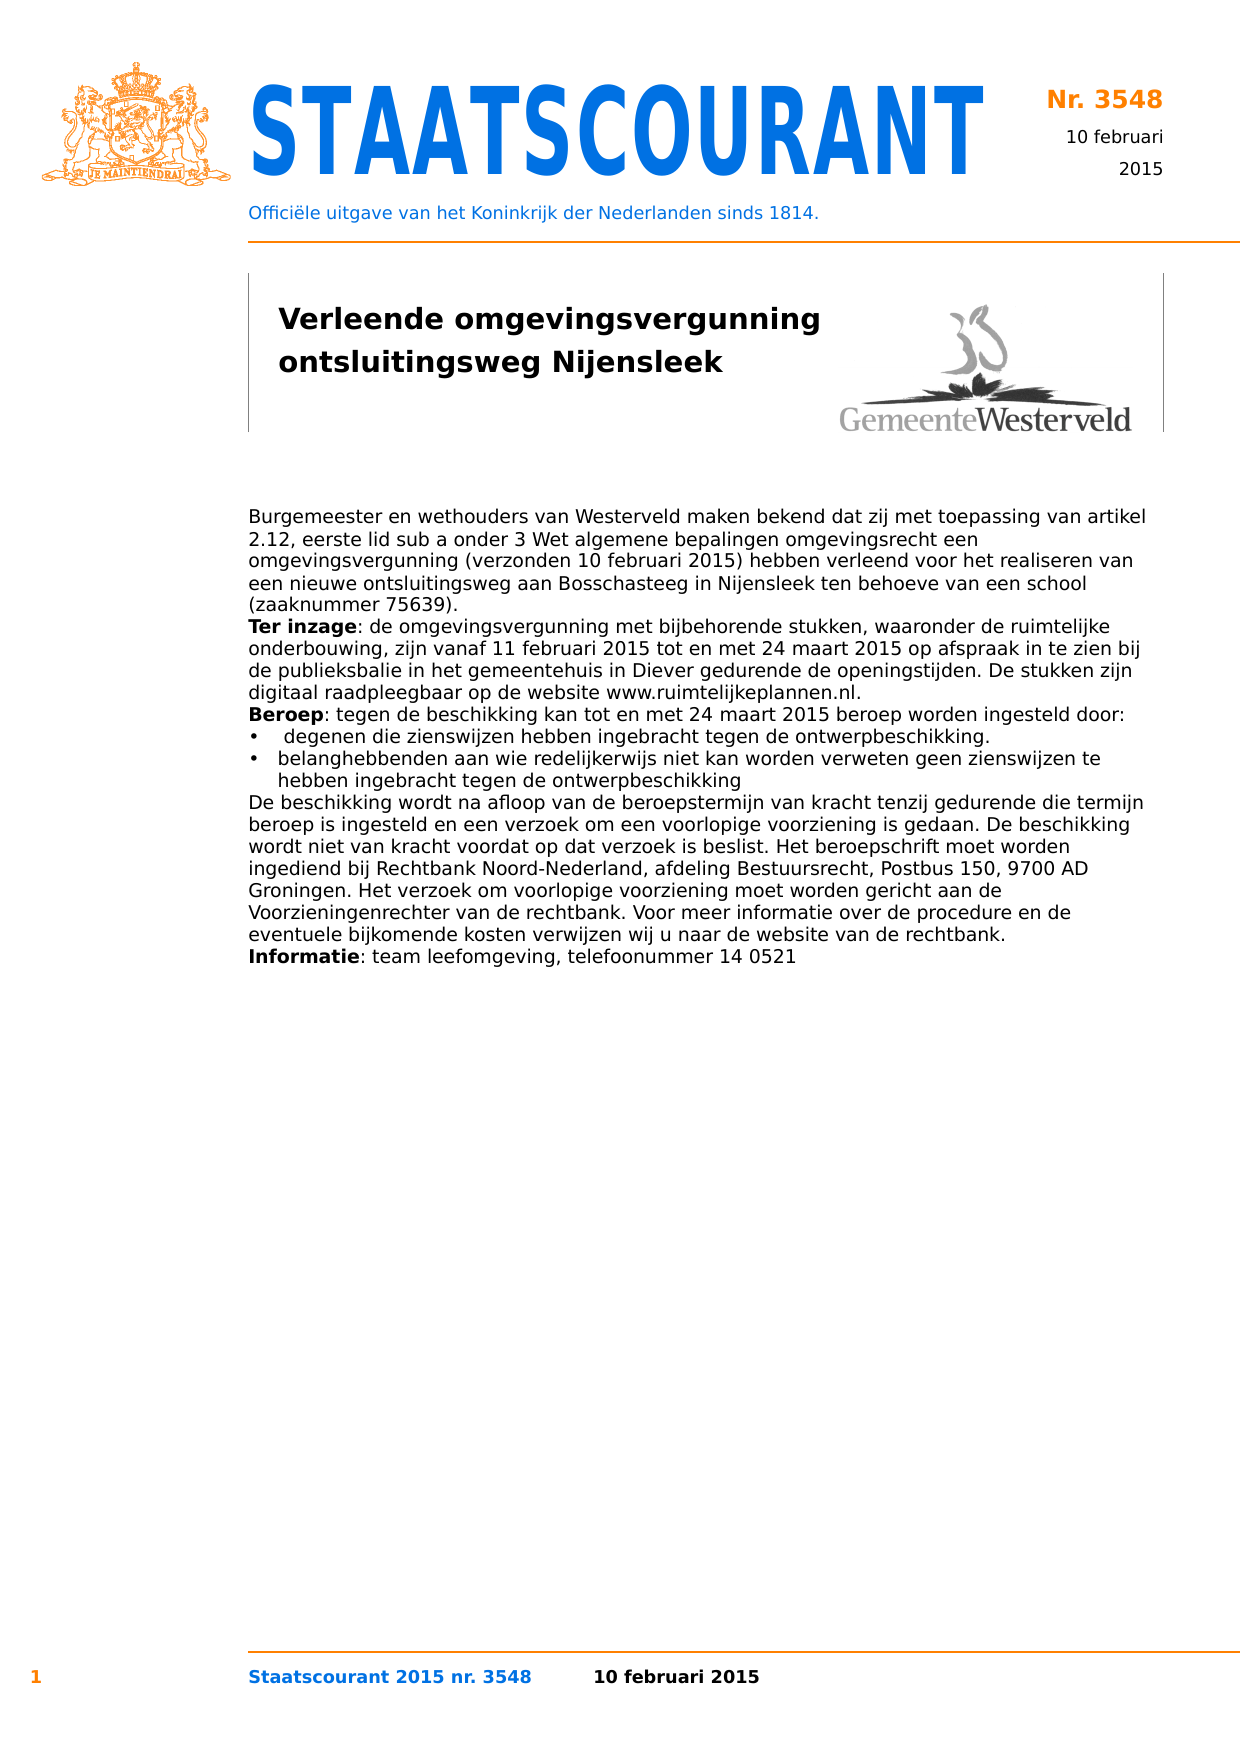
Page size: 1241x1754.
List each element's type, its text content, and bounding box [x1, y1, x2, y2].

text • degenen die zienswijzen hebben ingebracht tegen de ontwerpbeschikking. [248, 726, 1163, 748]
table_cell 2015 [998, 153, 1240, 203]
text Burgemeester en wethouders van Westerveld maken bekend dat zij met toepassing van artikel 2.12, eerste lid sub a onder 3 Wet algemene bepalingen omgevingsrecht een omgevingsvergunning (verzonden 10 februari 2015) hebben verleend voor het realiseren van een nieuwe ontsluitingsweg aan Bosschasteeg in Nijensleek ten behoeve van een school (zaaknummer 75639). [248, 506, 1163, 616]
subtitle Verleende omgevingsvergunning ontsluitingsweg Nijensleek [249, 273, 1163, 432]
text De beschikking wordt na afloop van de beroepstermijn van kracht tenzij gedurende die termijn beroep is ingesteld en een verzoek om een voorlopige voorziening is gedaan. De beschikking wordt niet van kracht voordat op dat verzoek is beslist. Het beroepschrift moet worden ingediend bij Rechtbank Noord-Nederland, afdeling Bestuursrecht, Postbus 150, 9700 AD Groningen. Het verzoek om voorlopige voorziening moet worden gericht aan de Voorzieningenrechter van de rechtbank. Voor meer informatie over de procedure en de eventuele bijkomende kosten verwijzen wij u naar de website van de rechtbank. [248, 792, 1163, 946]
picture [41, 62, 231, 186]
table_cell Officiële uitgave van het Koninkrijk der Nederlanden sinds 1814. [248, 203, 1240, 241]
table_header Nr. 3548 [998, 62, 1240, 121]
picture [838, 302, 1134, 433]
table_header STAATSCOURANT [248, 62, 998, 203]
text Beroep: tegen de beschikking kan tot en met 24 maart 2015 beroep worden ingesteld door: [248, 704, 1163, 726]
table_header [25, 62, 248, 241]
text Informatie: team leefomgeving, telefoonummer 14 0521 [248, 946, 1163, 968]
table_cell 10 februari [998, 121, 1240, 153]
text • belanghebbenden aan wie redelijkerwijs niet kan worden verweten geen zienswijzen te hebben ingebracht tegen de ontwerpbeschikking [248, 748, 1163, 792]
text Ter inzage: de omgevingsvergunning met bijbehorende stukken, waaronder de ruimtelijke onderbouwing, zijn vanaf 11 februari 2015 tot en met 24 maart 2015 op afspraak in te zien bij de publieksbalie in het gemeentehuis in Diever gedurende de openingstijden. De stukken zijn digitaal raadpleegbaar op de website www.ruimtelijkeplannen.nl. [248, 616, 1163, 704]
